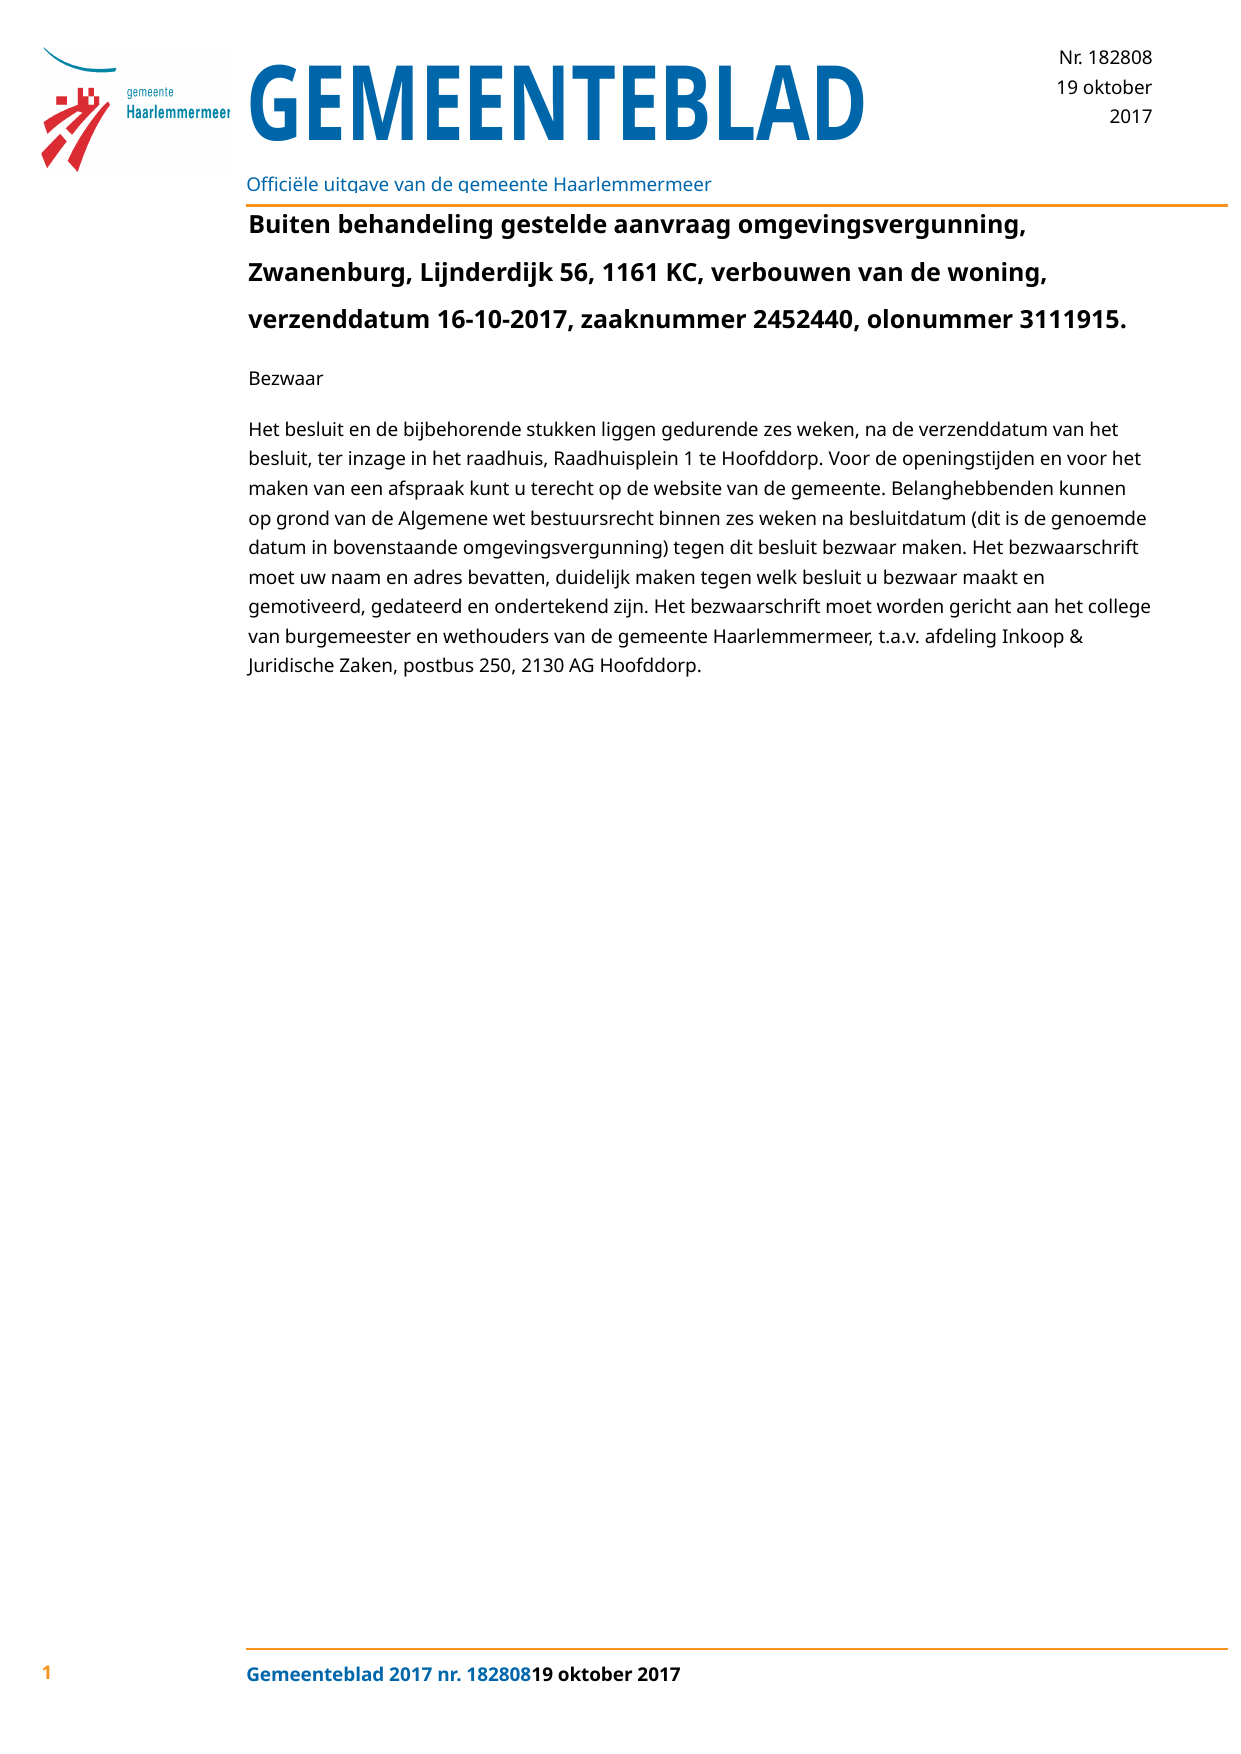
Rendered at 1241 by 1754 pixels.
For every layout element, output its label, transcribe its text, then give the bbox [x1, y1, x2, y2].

text Bezwaar [248, 366, 1152, 391]
text Buiten behandeling gestelde aanvraag omgevingsvergunning, Zwanenburg, Lijnderdijk 56, 1161 KC, verbouwen van de woning, verzenddatum 16-10-2017, zaaknummer 2452440, olonummer 3111915. [248, 207, 1152, 336]
text Het besluit en de bijbehorende stukken liggen gedurende zes weken, na de verzenddatum van het besluit, ter inzage in het raadhuis, Raadhuisplein 1 te Hoofddorp. Voor de openingstijden en voor het maken van een afspraak kunt u terecht op de website van de gemeente. Belanghebbenden kunnen op grond van de Algemene wet bestuursrecht binnen zes weken na besluitdatum (dit is de genoemde datum in bovenstaande omgevingsvergunning) tegen dit besluit bezwaar maken. Het bezwaarschrift moet uw naam en adres bevatten, duidelijk maken tegen welk besluit u bezwaar maakt en gemotiveerd, gedateerd en ondertekend zijn. Het bezwaarschrift moet worden gericht aan het college van burgemeester en wethouders van de gemeente Haarlemmermeer, t.a.v. afdeling Inkoop & Juridische Zaken, postbus 250, 2130 AG Hoofddorp. [248, 416, 1152, 678]
picture [41, 47, 231, 172]
